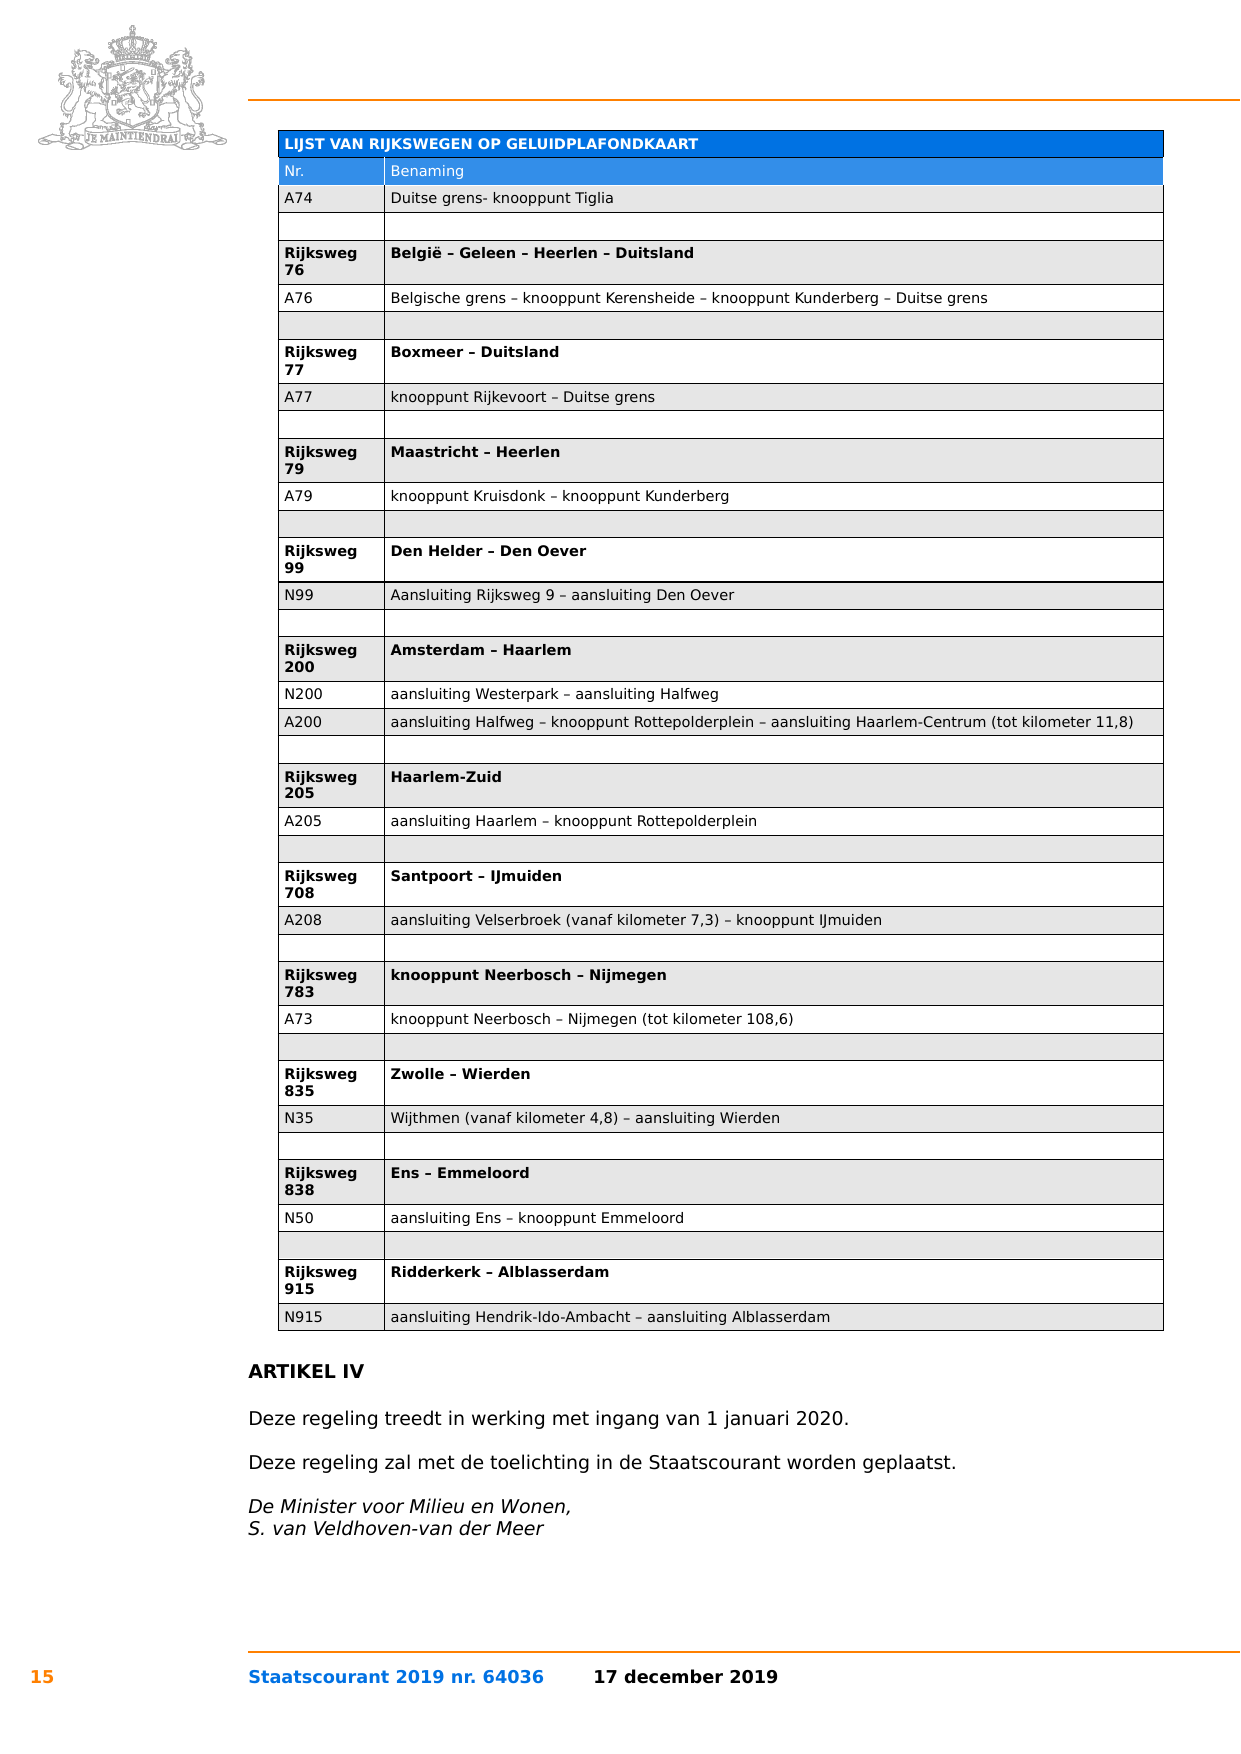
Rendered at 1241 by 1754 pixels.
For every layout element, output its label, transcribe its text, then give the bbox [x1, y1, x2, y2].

table_cell [385, 312, 1163, 339]
table_cell Ens – Emmeloord [385, 1160, 1163, 1204]
table_cell Haarlem-Zuid [385, 764, 1163, 807]
table_cell Ridderkerk – Alblasserdam [385, 1260, 1163, 1303]
table_cell Zwolle – Wierden [385, 1061, 1163, 1104]
table_cell A200 [279, 709, 384, 735]
table_cell België – Geleen – Heerlen – Duitsland [385, 241, 1163, 284]
table_cell Rijksweg 79 [279, 439, 384, 482]
table_cell A77 [279, 384, 384, 410]
table_cell [279, 213, 384, 239]
table_cell [385, 213, 1163, 239]
table_cell Den Helder – Den Oever [385, 538, 1163, 581]
table_cell [279, 1034, 384, 1060]
table_cell Rijksweg 200 [279, 637, 384, 681]
table_cell aansluiting Haarlem – knooppunt Rottepolderplein [385, 808, 1163, 834]
table_cell Rijksweg 835 [279, 1061, 384, 1104]
table_cell [385, 610, 1163, 636]
table_cell N99 [279, 583, 384, 609]
table_cell [279, 935, 384, 961]
table_cell Aansluiting Rijksweg 9 – aansluiting Den Oever [385, 583, 1163, 609]
text Deze regeling zal met de toelichting in de Staatscourant worden geplaatst. [248, 1452, 1163, 1474]
table_cell [279, 610, 384, 636]
table_cell [279, 1232, 384, 1258]
table_cell aansluiting Westerpark – aansluiting Halfweg [385, 682, 1163, 708]
table_cell N35 [279, 1106, 384, 1132]
picture [38, 25, 227, 150]
table_cell [385, 1034, 1163, 1060]
table_header LIJST VAN RIJKSWEGEN OP GELUIDPLAFONDKAART [279, 131, 1163, 157]
table_cell A76 [279, 285, 384, 311]
table_cell knooppunt Neerbosch – Nijmegen (tot kilometer 108,6) [385, 1006, 1163, 1033]
table_cell [279, 411, 384, 438]
table_cell Boxmeer – Duitsland [385, 340, 1163, 383]
table_cell Duitse grens- knooppunt Tiglia [385, 186, 1163, 212]
text De Minister voor Milieu en Wonen, S. van Veldhoven-van der Meer [248, 1496, 1163, 1540]
table_cell A74 [279, 186, 384, 212]
table_cell Benaming [385, 158, 1163, 185]
table_cell N200 [279, 682, 384, 708]
table_cell [385, 1232, 1163, 1258]
table_cell [279, 836, 384, 862]
table_cell Rijksweg 76 [279, 241, 384, 284]
table_cell aansluiting Velserbroek (vanaf kilometer 7,3) – knooppunt IJmuiden [385, 907, 1163, 934]
table_cell N50 [279, 1205, 384, 1231]
table_cell Rijksweg 99 [279, 538, 384, 581]
table_cell Rijksweg 708 [279, 863, 384, 906]
table_cell Wijthmen (vanaf kilometer 4,8) – aansluiting Wierden [385, 1106, 1163, 1132]
table_cell [385, 411, 1163, 438]
table_cell A205 [279, 808, 384, 834]
table_cell knooppunt Rijkevoort – Duitse grens [385, 384, 1163, 410]
table_cell [385, 511, 1163, 537]
table_cell Belgische grens – knooppunt Kerensheide – knooppunt Kunderberg – Duitse grens [385, 285, 1163, 311]
table_cell knooppunt Neerbosch – Nijmegen [385, 962, 1163, 1005]
table_cell Rijksweg 205 [279, 764, 384, 807]
table_cell Santpoort – IJmuiden [385, 863, 1163, 906]
table_cell aansluiting Ens – knooppunt Emmeloord [385, 1205, 1163, 1231]
table_cell [385, 935, 1163, 961]
table_cell Rijksweg 783 [279, 962, 384, 1005]
table_cell Rijksweg 838 [279, 1160, 384, 1204]
table_cell aansluiting Hendrik-Ido-Ambacht – aansluiting Alblasserdam [385, 1304, 1163, 1330]
subtitle ARTIKEL IV [248, 1361, 1163, 1383]
table_cell Rijksweg 915 [279, 1260, 384, 1303]
table_cell Nr. [279, 158, 384, 185]
table_cell [279, 511, 384, 537]
table_cell Maastricht – Heerlen [385, 439, 1163, 482]
table_cell [279, 1133, 384, 1159]
table_cell A79 [279, 483, 384, 509]
table_cell N915 [279, 1304, 384, 1330]
table_cell A73 [279, 1006, 384, 1033]
table_cell [385, 736, 1163, 763]
text Deze regeling treedt in werking met ingang van 1 januari 2020. [248, 1408, 1163, 1430]
table_cell knooppunt Kruisdonk – knooppunt Kunderberg [385, 483, 1163, 509]
table_cell Rijksweg 77 [279, 340, 384, 383]
table_cell A208 [279, 907, 384, 934]
table_cell [385, 836, 1163, 862]
table_cell [385, 1133, 1163, 1159]
table_cell [279, 312, 384, 339]
table_cell Amsterdam – Haarlem [385, 637, 1163, 681]
table_cell [279, 736, 384, 763]
table_cell aansluiting Halfweg – knooppunt Rottepolderplein – aansluiting Haarlem-Centrum (tot kilometer 11,8) [385, 709, 1163, 735]
